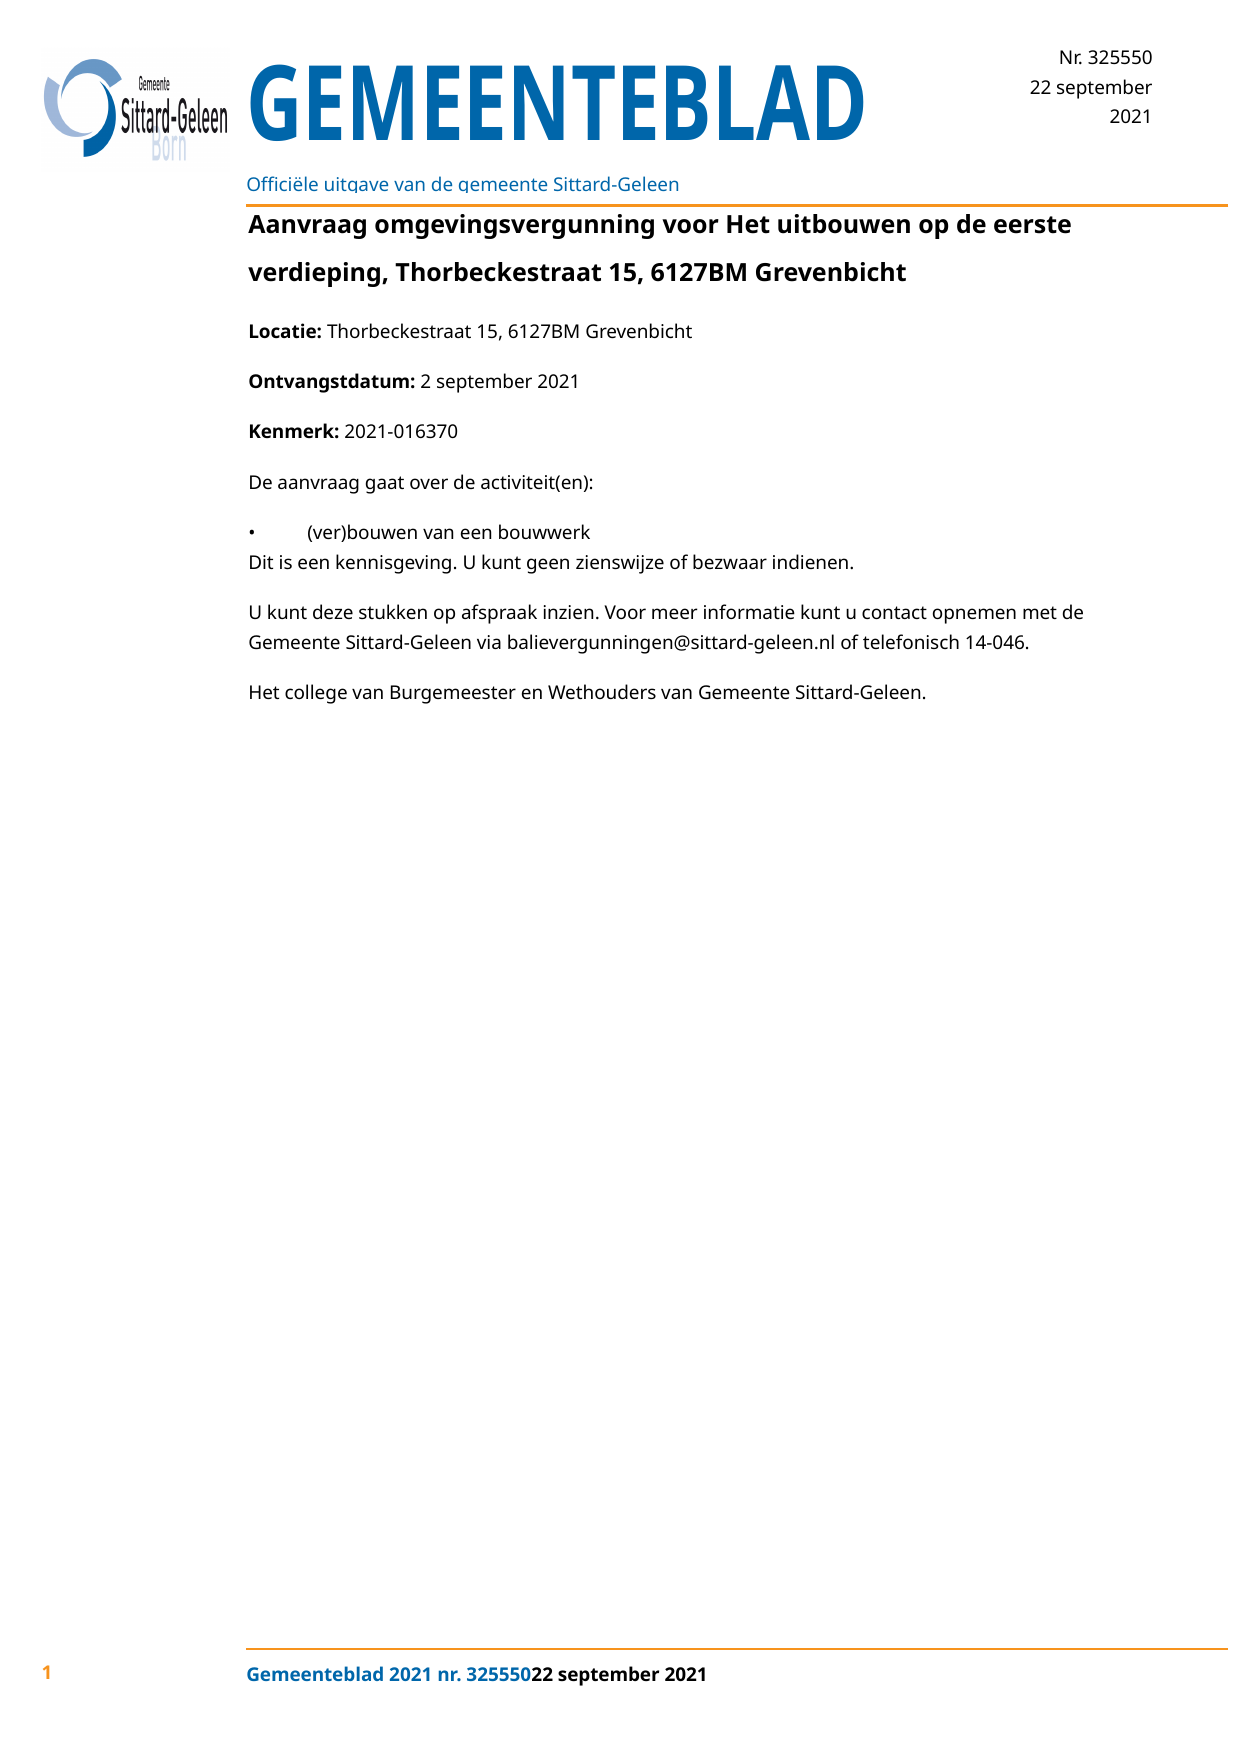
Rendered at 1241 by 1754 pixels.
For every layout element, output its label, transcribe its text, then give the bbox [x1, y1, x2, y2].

text U kunt deze stukken op afspraak inzien. Voor meer informatie kunt u contact opnemen met de Gemeente Sittard-Geleen via balievergunningen@sittard-geleen.nl of telefonisch 14-046. [248, 599, 1152, 655]
text Kenmerk: 2021-016370 [248, 419, 1152, 444]
picture [41, 47, 231, 172]
text Ontvangstdatum: 2 september 2021 [248, 368, 1152, 394]
text Aanvraag omgevingsvergunning voor Het uitbouwen op de eerste verdieping, Thorbeckestraat 15, 6127BM Grevenbicht [248, 207, 1152, 288]
text Dit is een kennisgeving. U kunt geen zienswijze of bezwaar indienen. [248, 549, 1152, 575]
text De aanvraag gaat over de activiteit(en): [248, 469, 1152, 495]
text Het college van Burgemeester en Wethouders van Gemeente Sittard-Geleen. [248, 679, 1152, 705]
text Locatie: Thorbeckestraat 15, 6127BM Grevenbicht [248, 318, 1152, 344]
list (ver)bouwen van een bouwwerk [248, 519, 1152, 545]
